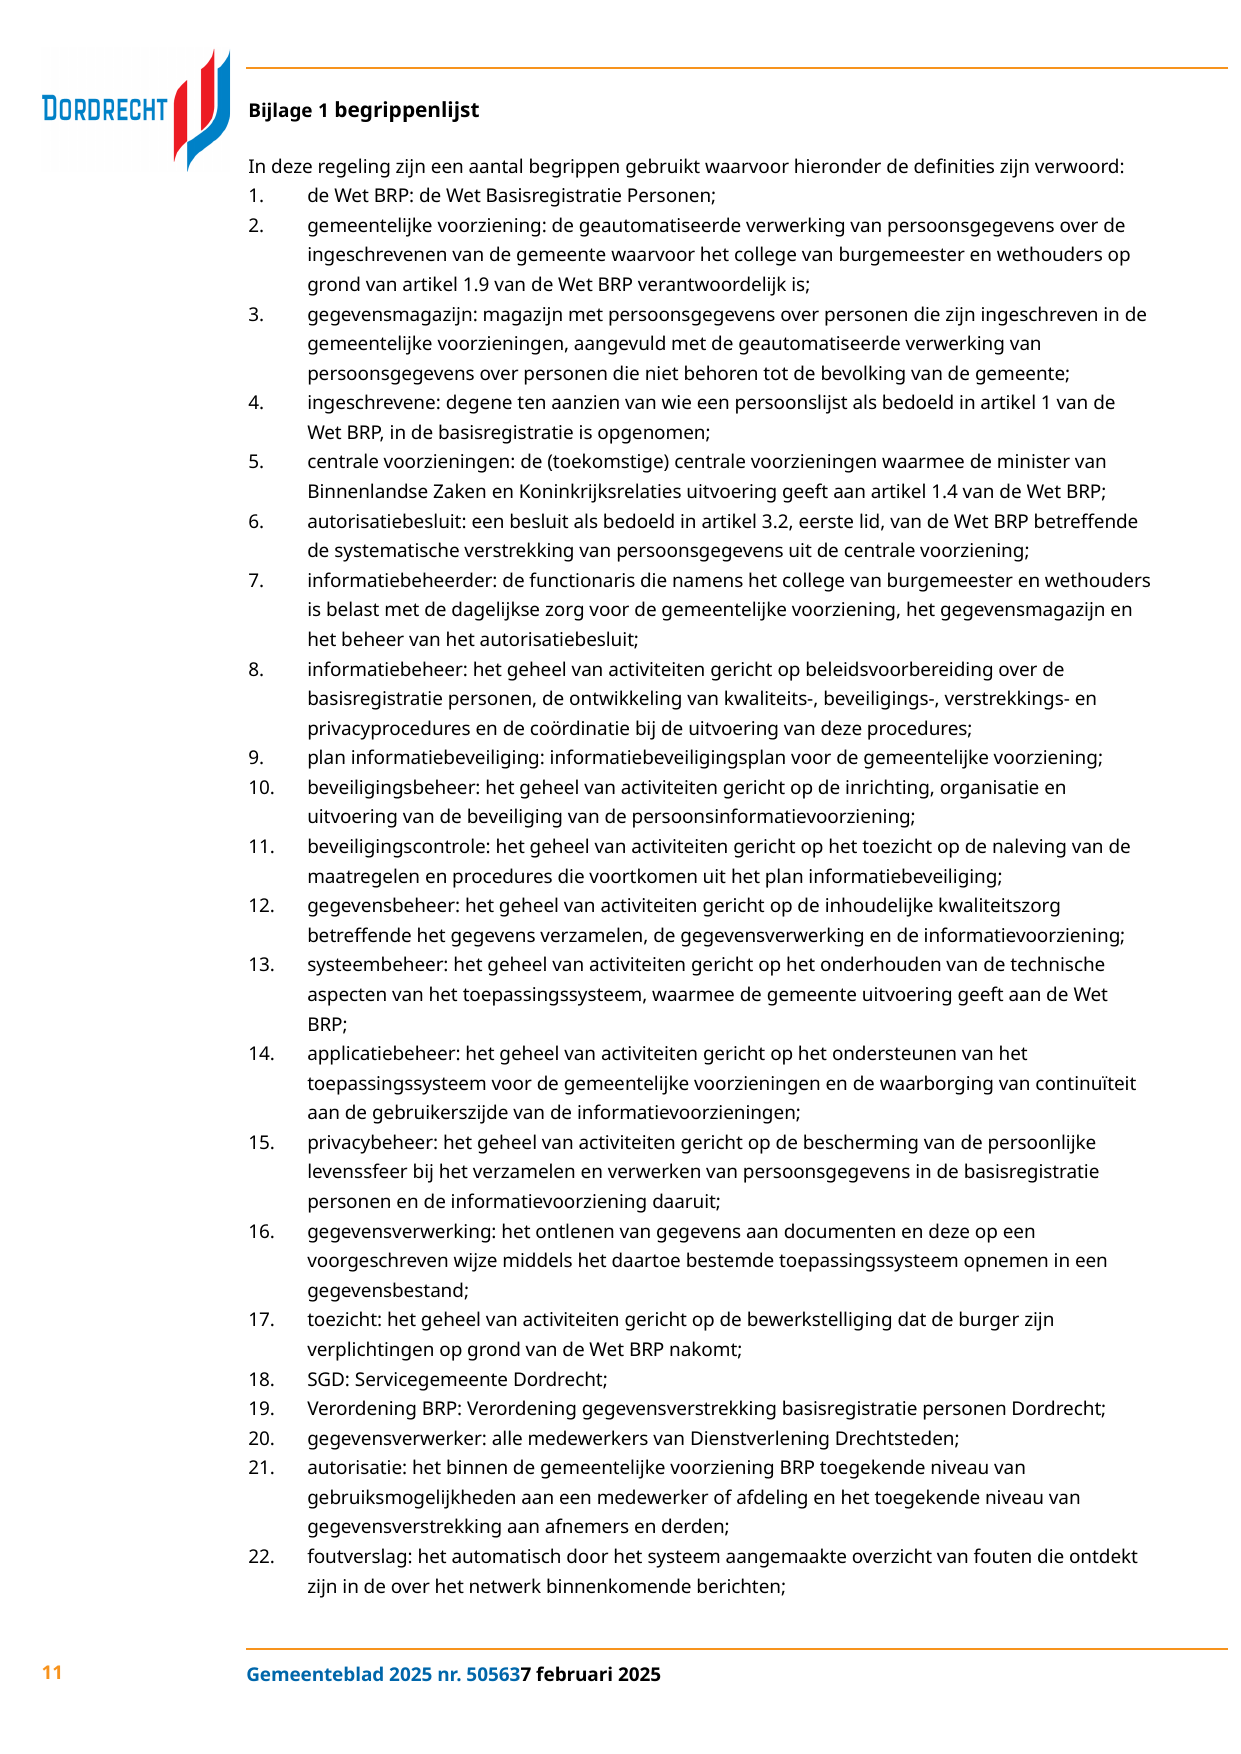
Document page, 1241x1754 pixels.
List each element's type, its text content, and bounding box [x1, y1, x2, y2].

list autorisatie: het binnen de gemeentelijke voorziening BRP toegekende niveau van gebruiksmogelijkheden aan een medewerker of afdeling en het toegekende niveau van gegevensverstrekking aan afnemers en derden; [248, 1454, 1152, 1539]
list gegevensverwerking: het ontlenen van gegevens aan documenten en deze op een voorgeschreven wijze middels het daartoe bestemde toepassingssysteem opnemen in een gegevensbestand; [248, 1218, 1152, 1303]
list Verordening BRP: Verordening gegevensverstrekking basisregistratie personen Dordrecht; [248, 1395, 1152, 1421]
list privacybeheer: het geheel van activiteiten gericht op de bescherming van de persoonlijke levenssfeer bij het verzamelen en verwerken van persoonsgegevens in de basisregistratie personen en de informatievoorziening daaruit; [248, 1129, 1152, 1214]
list applicatiebeheer: het geheel van activiteiten gericht op het ondersteunen van het toepassingssysteem voor de gemeentelijke voorzieningen en de waarborging van continuïteit aan de gebruikerszijde van de informatievoorzieningen; [248, 1040, 1152, 1125]
list beveiligingscontrole: het geheel van activiteiten gericht op het toezicht op de naleving van de maatregelen en procedures die voortkomen uit het plan informatiebeveiliging; [248, 833, 1152, 889]
text In deze regeling zijn een aantal begrippen gebruikt waarvoor hieronder de definities zijn verwoord: [248, 153, 1152, 179]
list beveiligingsbeheer: het geheel van activiteiten gericht op de inrichting, organisatie en uitvoering van de beveiliging van de persoonsinformatievoorziening; [248, 774, 1152, 829]
text Bijlage 1 begrippenlijst [248, 95, 1152, 123]
list gemeentelijke voorziening: de geautomatiseerde verwerking van persoonsgegevens over de ingeschrevenen van de gemeente waarvoor het college van burgemeester en wethouders op grond van artikel 1.9 van de Wet BRP verantwoordelijk is; [248, 212, 1152, 297]
list autorisatiebesluit: een besluit als bedoeld in artikel 3.2, eerste lid, van de Wet BRP betreffende de systematische verstrekking van persoonsgegevens uit de centrale voorziening; [248, 508, 1152, 563]
list systeembeheer: het geheel van activiteiten gericht op het onderhouden van de technische aspecten van het toepassingssysteem, waarmee de gemeente uitvoering geeft aan de Wet BRP; [248, 952, 1152, 1037]
list ingeschrevene: degene ten aanzien van wie een persoonslijst als bedoeld in artikel 1 van de Wet BRP, in de basisregistratie is opgenomen; [248, 389, 1152, 445]
list plan informatiebeveiliging: informatiebeveiligingsplan voor de gemeentelijke voorziening; [248, 744, 1152, 770]
list informatiebeheerder: de functionaris die namens het college van burgemeester en wethouders is belast met de dagelijkse zorg voor de gemeentelijke voorziening, het gegevensmagazijn en het beheer van het autorisatiebesluit; [248, 567, 1152, 652]
list gegevensverwerker: alle medewerkers van Dienstverlening Drechtsteden; [248, 1425, 1152, 1451]
list gegevensbeheer: het geheel van activiteiten gericht op de inhoudelijke kwaliteitszorg betreffende het gegevens verzamelen, de gegevensverwerking en de informatievoorziening; [248, 892, 1152, 948]
list centrale voorzieningen: de (toekomstige) centrale voorzieningen waarmee de minister van Binnenlandse Zaken en Koninkrijksrelaties uitvoering geeft aan artikel 1.4 van de Wet BRP; [248, 449, 1152, 504]
picture [41, 47, 231, 172]
list SGD: Servicegemeente Dordrecht; [248, 1366, 1152, 1392]
list gegevensmagazijn: magazijn met persoonsgegevens over personen die zijn ingeschreven in de gemeentelijke voorzieningen, aangevuld met de geautomatiseerde verwerking van persoonsgegevens over personen die niet behoren tot de bevolking van de gemeente; [248, 301, 1152, 386]
list de Wet BRP: de Wet Basisregistratie Personen; [248, 182, 1152, 208]
list toezicht: het geheel van activiteiten gericht op de bewerkstelliging dat de burger zijn verplichtingen op grond van de Wet BRP nakomt; [248, 1307, 1152, 1362]
list informatiebeheer: het geheel van activiteiten gericht op beleidsvoorbereiding over de basisregistratie personen, de ontwikkeling van kwaliteits-, beveiligings-, verstrekkings- en privacyprocedures en de coördinatie bij de uitvoering van deze procedures; [248, 656, 1152, 741]
list foutverslag: het automatisch door het systeem aangemaakte overzicht van fouten die ontdekt zijn in de over het netwerk binnenkomende berichten; [248, 1543, 1152, 1599]
